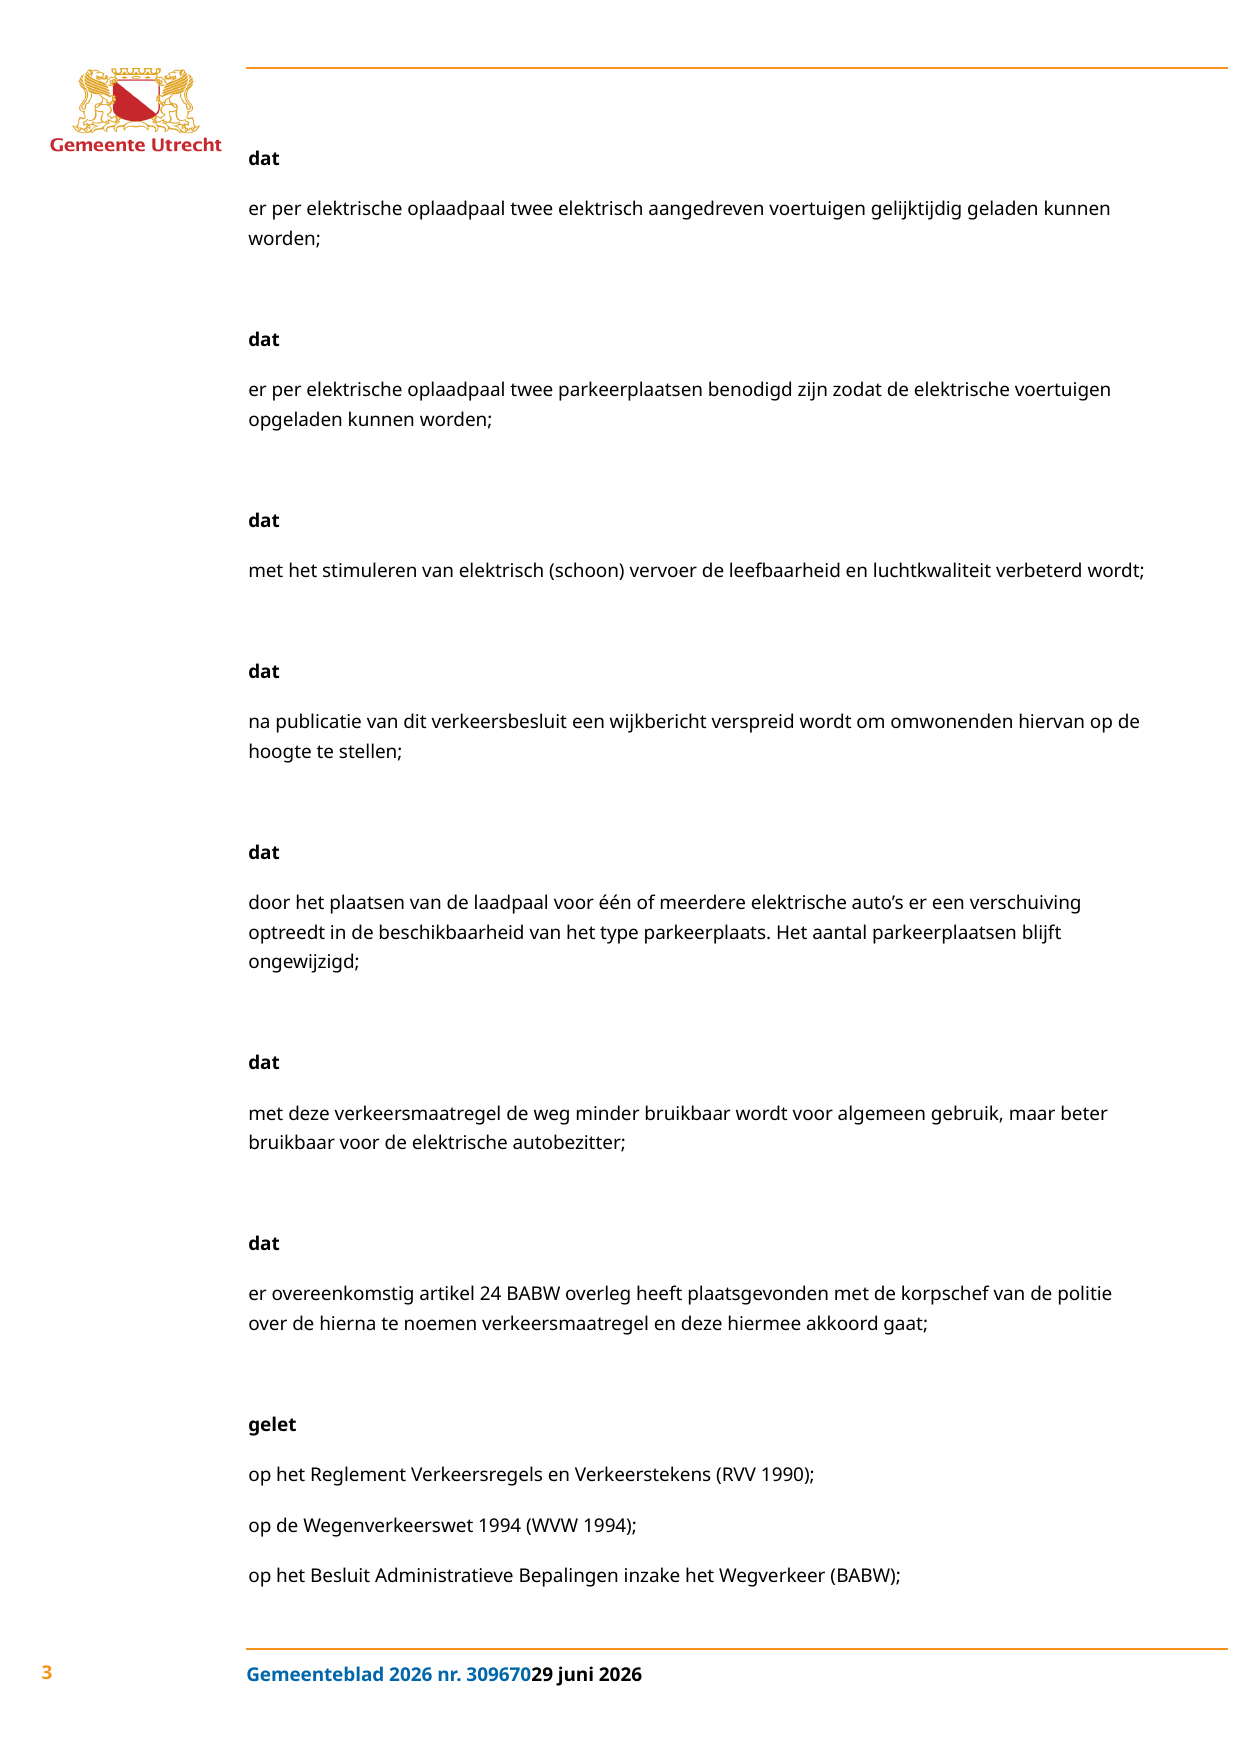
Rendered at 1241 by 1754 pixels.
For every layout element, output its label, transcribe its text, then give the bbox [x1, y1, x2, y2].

text er per elektrische oplaadpaal twee parkeerplaatsen benodigd zijn zodat de elektrische voertuigen opgeladen kunnen worden; [248, 376, 1152, 432]
text dat [248, 507, 1152, 533]
text dat [248, 145, 1152, 171]
text er overeenkomstig artikel 24 BABW overleg heeft plaatsgevonden met de korpschef van de politie over de hierna te noemen verkeersmaatregel en deze hiermee akkoord gaat; [248, 1281, 1152, 1336]
text op het Besluit Administratieve Bepalingen inzake het Wegverkeer (BABW); [248, 1562, 1152, 1588]
text op het Reglement Verkeersregels en Verkeerstekens (RVV 1990); [248, 1461, 1152, 1487]
text er per elektrische oplaadpaal twee elektrisch aangedreven voertuigen gelijktijdig geladen kunnen worden; [248, 196, 1152, 251]
picture [41, 47, 231, 172]
text gelet [248, 1411, 1152, 1437]
text dat [248, 326, 1152, 352]
text dat [248, 839, 1152, 865]
text op de Wegenverkeerswet 1994 (WVW 1994); [248, 1512, 1152, 1538]
text dat [248, 1230, 1152, 1256]
text dat [248, 1049, 1152, 1075]
text met het stimuleren van elektrisch (schoon) vervoer de leefbaarheid en luchtkwaliteit verbeterd wordt; [248, 557, 1152, 583]
text na publicatie van dit verkeersbesluit een wijkbericht verspreid wordt om omwonenden hiervan op de hoogte te stellen; [248, 708, 1152, 764]
text door het plaatsen van de laadpaal voor één of meerdere elektrische auto’s er een verschuiving optreedt in de beschikbaarheid van het type parkeerplaats. Het aantal parkeerplaatsen blijft ongewijzigd; [248, 889, 1152, 974]
text dat [248, 658, 1152, 684]
text met deze verkeersmaatregel de weg minder bruikbaar wordt voor algemeen gebruik, maar beter bruikbaar voor de elektrische autobezitter; [248, 1100, 1152, 1155]
